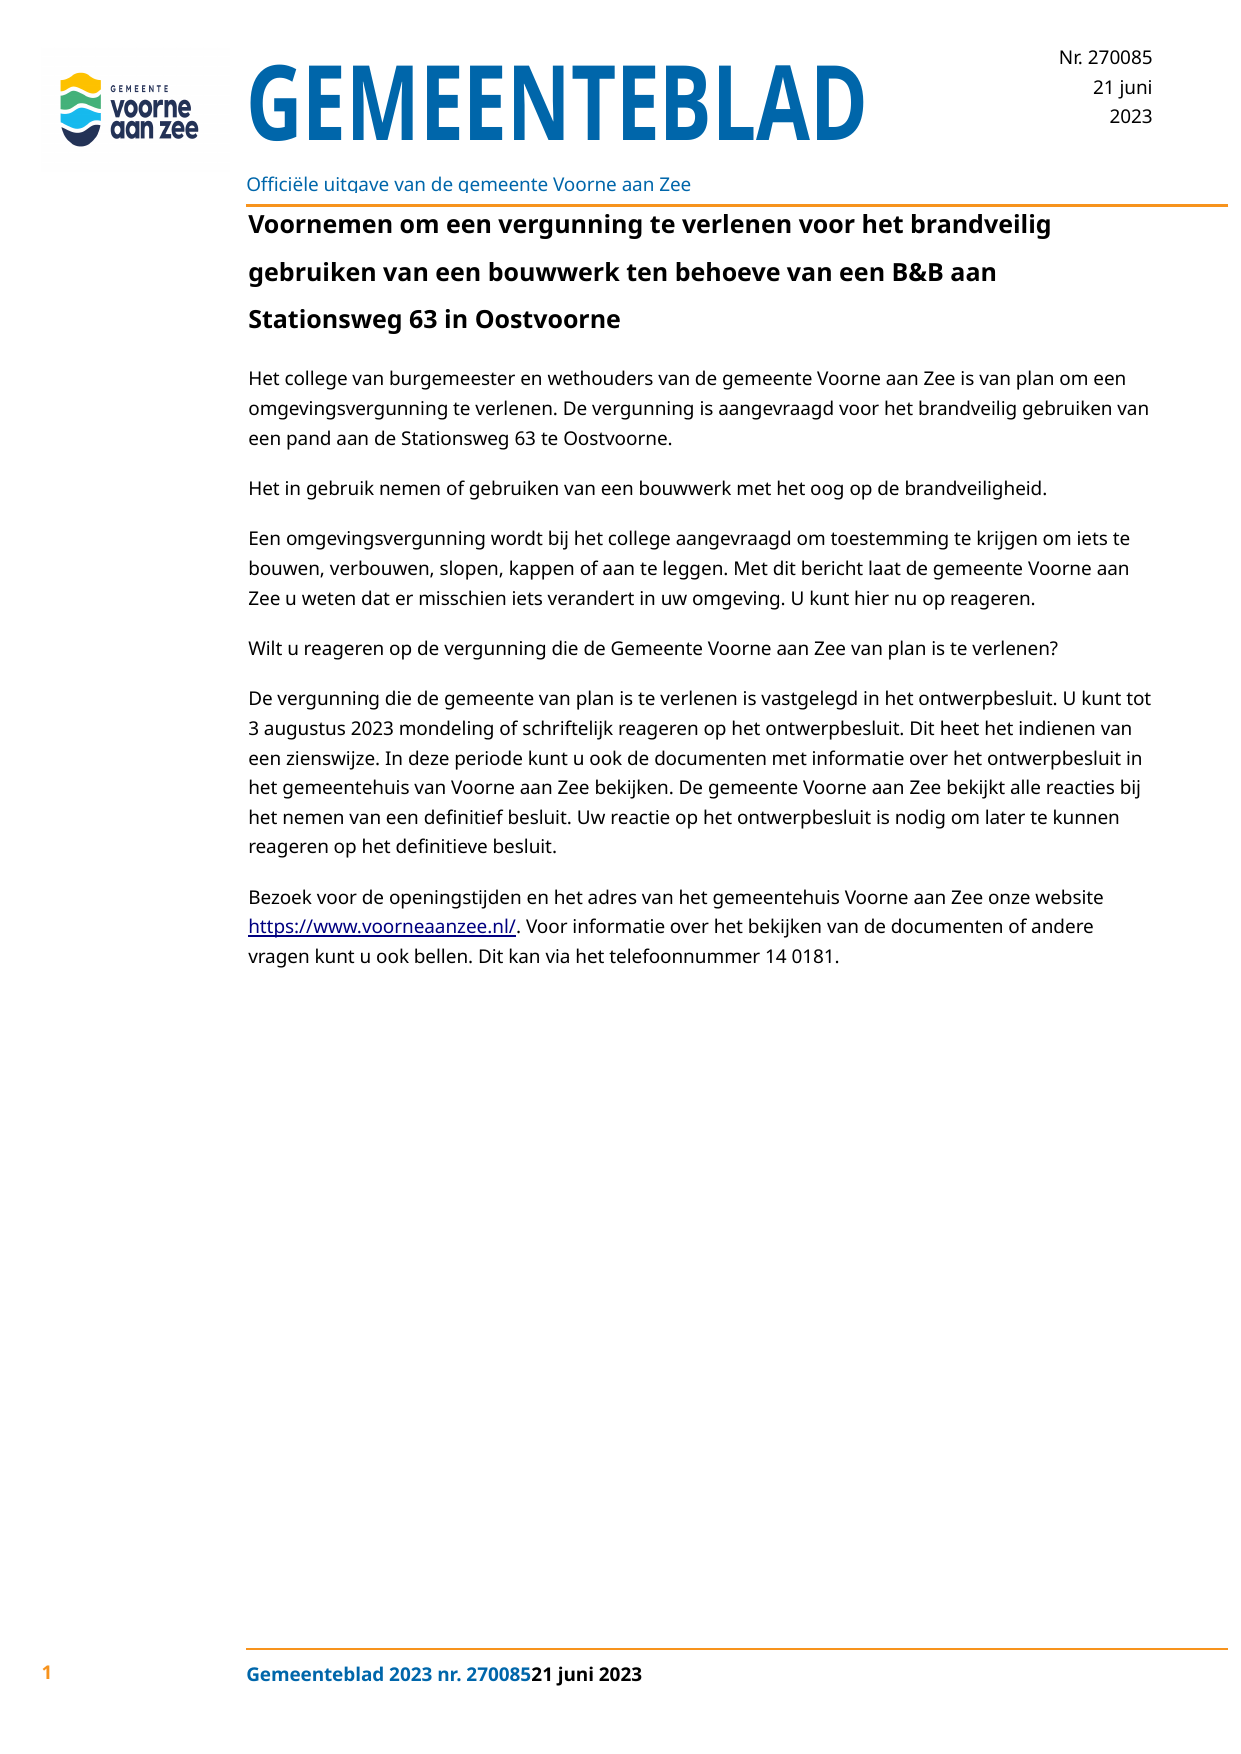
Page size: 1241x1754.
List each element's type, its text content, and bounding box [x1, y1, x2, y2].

text Voornemen om een vergunning te verlenen voor het brandveilig gebruiken van een bouwwerk ten behoeve van een B&B aan Stationsweg 63 in Oostvoorne [248, 207, 1152, 336]
text De vergunning die de gemeente van plan is te verlenen is vastgelegd in het ontwerpbesluit. U kunt tot 3 augustus 2023 mondeling of schriftelijk reageren op het ontwerpbesluit. Dit heet het indienen van een zienswijze. In deze periode kunt u ook de documenten met informatie over het ontwerpbesluit in het gemeentehuis van Voorne aan Zee bekijken. De gemeente Voorne aan Zee bekijkt alle reacties bij het nemen van een definitief besluit. Uw reactie op het ontwerpbesluit is nodig om later te kunnen reageren op het definitieve besluit. [248, 686, 1152, 859]
text Een omgevingsvergunning wordt bij het college aangevraagd om toestemming te krijgen om iets te bouwen, verbouwen, slopen, kappen of aan te leggen. Met dit bericht laat de gemeente Voorne aan Zee u weten dat er misschien iets verandert in uw omgeving. U kunt hier nu op reageren. [248, 526, 1152, 610]
text Wilt u reageren op de vergunning die de Gemeente Voorne aan Zee van plan is te verlenen? [248, 635, 1152, 661]
text Bezoek voor de openingstijden en het adres van het gemeentehuis Voorne aan Zee onze website https://www.voorneaanzee.nl/. Voor informatie over het bekijken van de documenten of andere vragen kunt u ook bellen. Dit kan via het telefoonnummer 14 0181. [248, 884, 1152, 969]
text Het college van burgemeester en wethouders van de gemeente Voorne aan Zee is van plan om een omgevingsvergunning te verlenen. De vergunning is aangevraagd voor het brandveilig gebruiken van een pand aan de Stationsweg 63 te Oostvoorne. [248, 366, 1152, 450]
picture [41, 47, 231, 172]
text Het in gebruik nemen of gebruiken van een bouwwerk met het oog op de brandveiligheid. [248, 475, 1152, 501]
